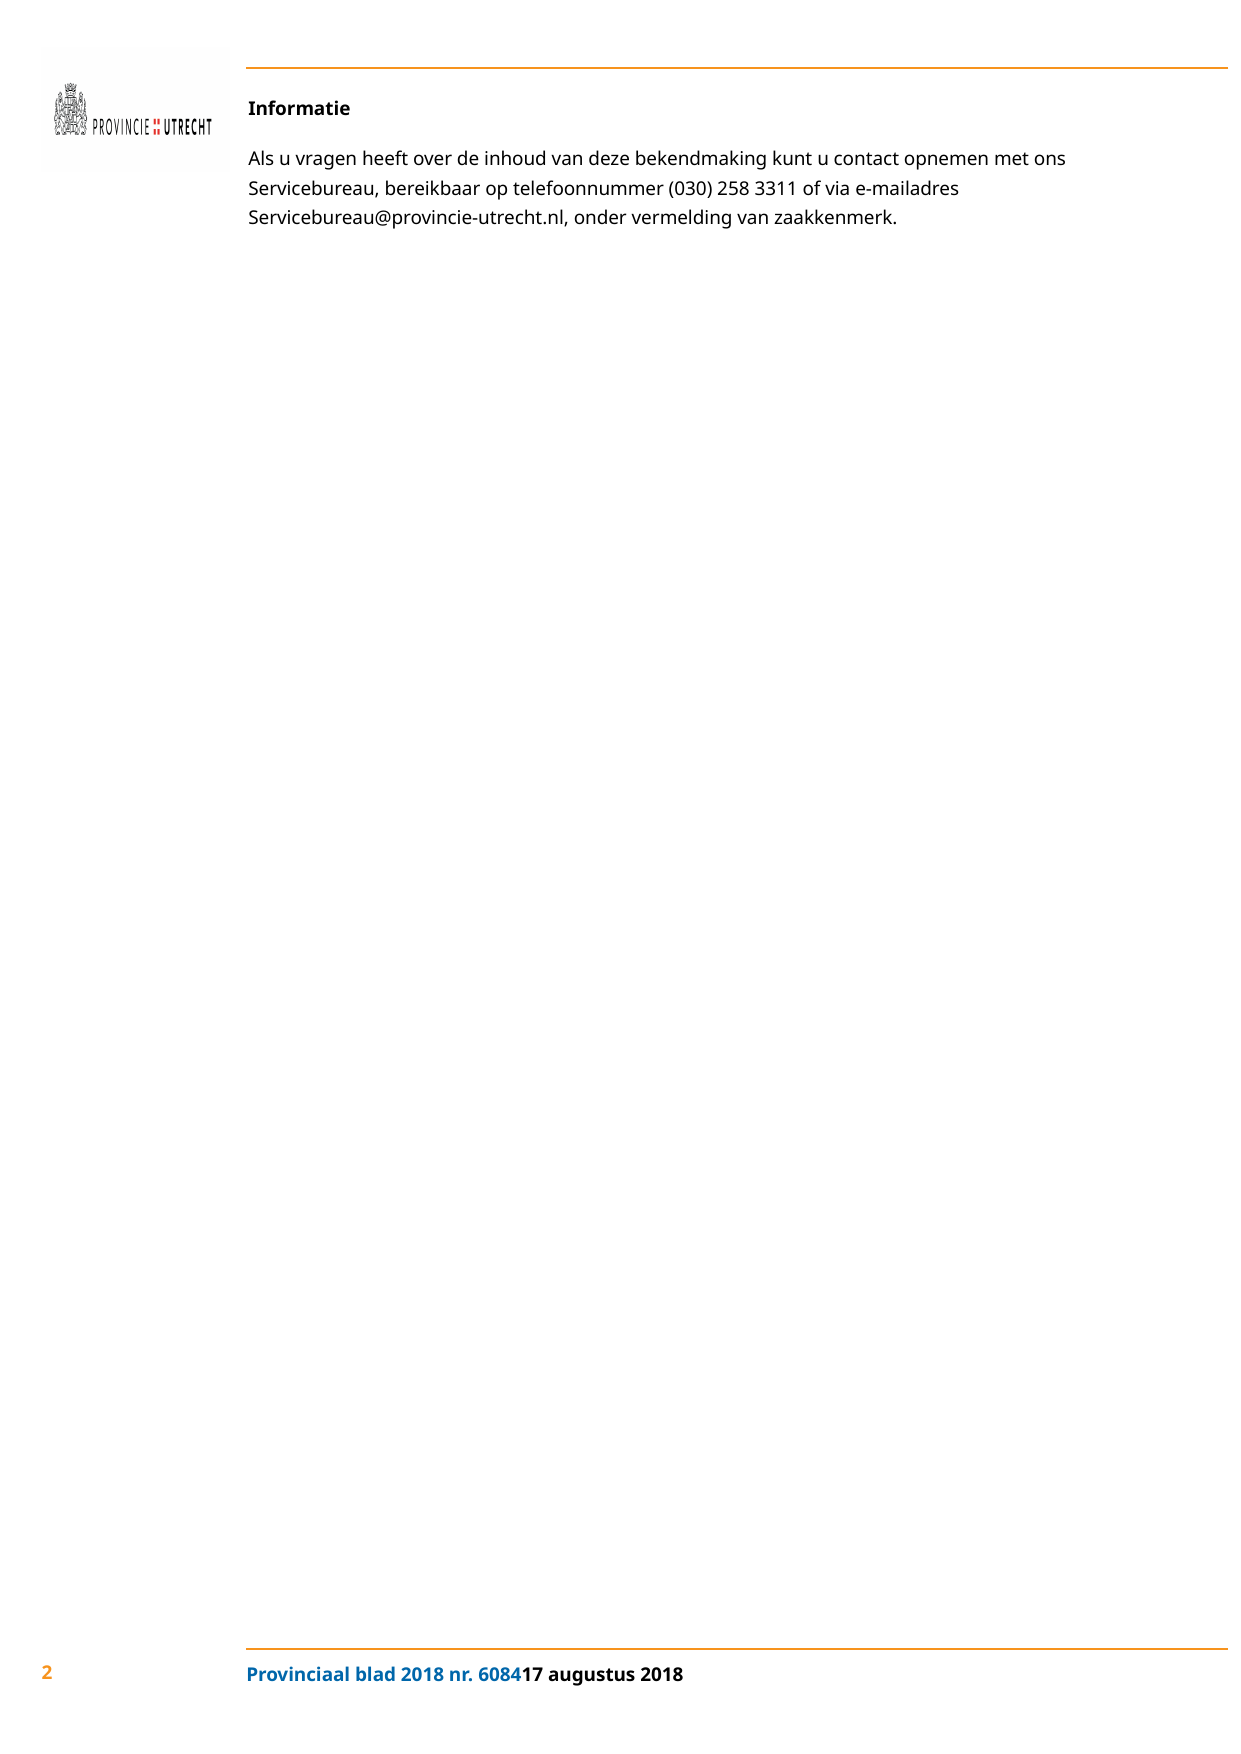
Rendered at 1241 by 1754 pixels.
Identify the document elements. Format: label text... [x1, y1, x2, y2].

text Als u vragen heeft over de inhoud van deze bekendmaking kunt u contact opnemen met ons Servicebureau, bereikbaar op telefoonnummer (030) 258 3311 of via e-mailadres Servicebureau@provincie-utrecht.nl, onder vermelding van zaakkenmerk. [248, 145, 1152, 230]
picture [41, 47, 231, 172]
text Informatie [248, 95, 1152, 121]
